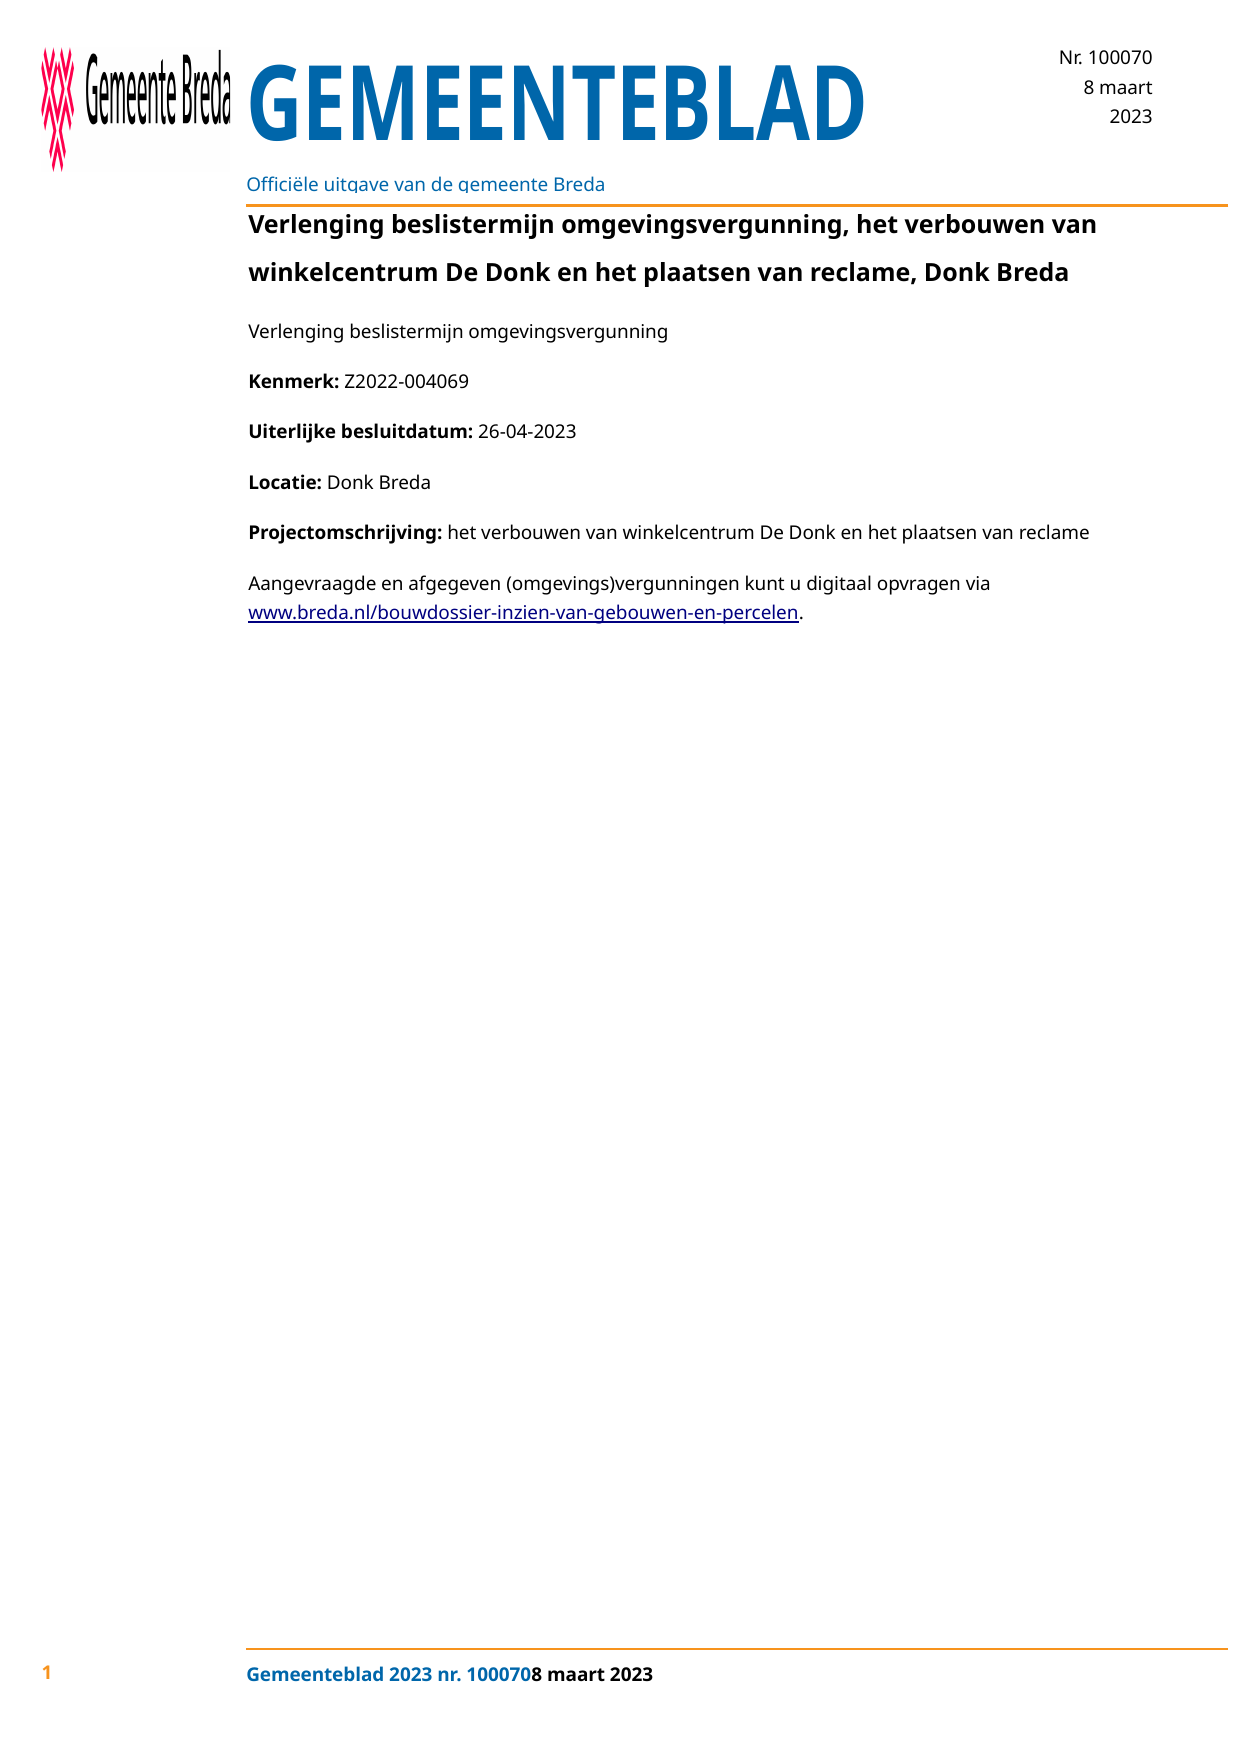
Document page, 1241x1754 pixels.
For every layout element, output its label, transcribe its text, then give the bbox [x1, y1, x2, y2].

text Projectomschrijving: het verbouwen van winkelcentrum De Donk en het plaatsen van reclame [248, 519, 1152, 545]
text Aangevraagde en afgegeven (omgevings)vergunningen kunt u digitaal opvragen via www.breda.nl/bouwdossier-inzien-van-gebouwen-en-percelen. [248, 570, 1152, 625]
text Verlenging beslistermijn omgevingsvergunning, het verbouwen van winkelcentrum De Donk en het plaatsen van reclame, Donk Breda [248, 207, 1152, 288]
text Kenmerk: Z2022-004069 [248, 368, 1152, 394]
text Verlenging beslistermijn omgevingsvergunning [248, 318, 1152, 344]
text Locatie: Donk Breda [248, 469, 1152, 495]
text Uiterlijke besluitdatum: 26-04-2023 [248, 419, 1152, 444]
picture [41, 47, 231, 172]
